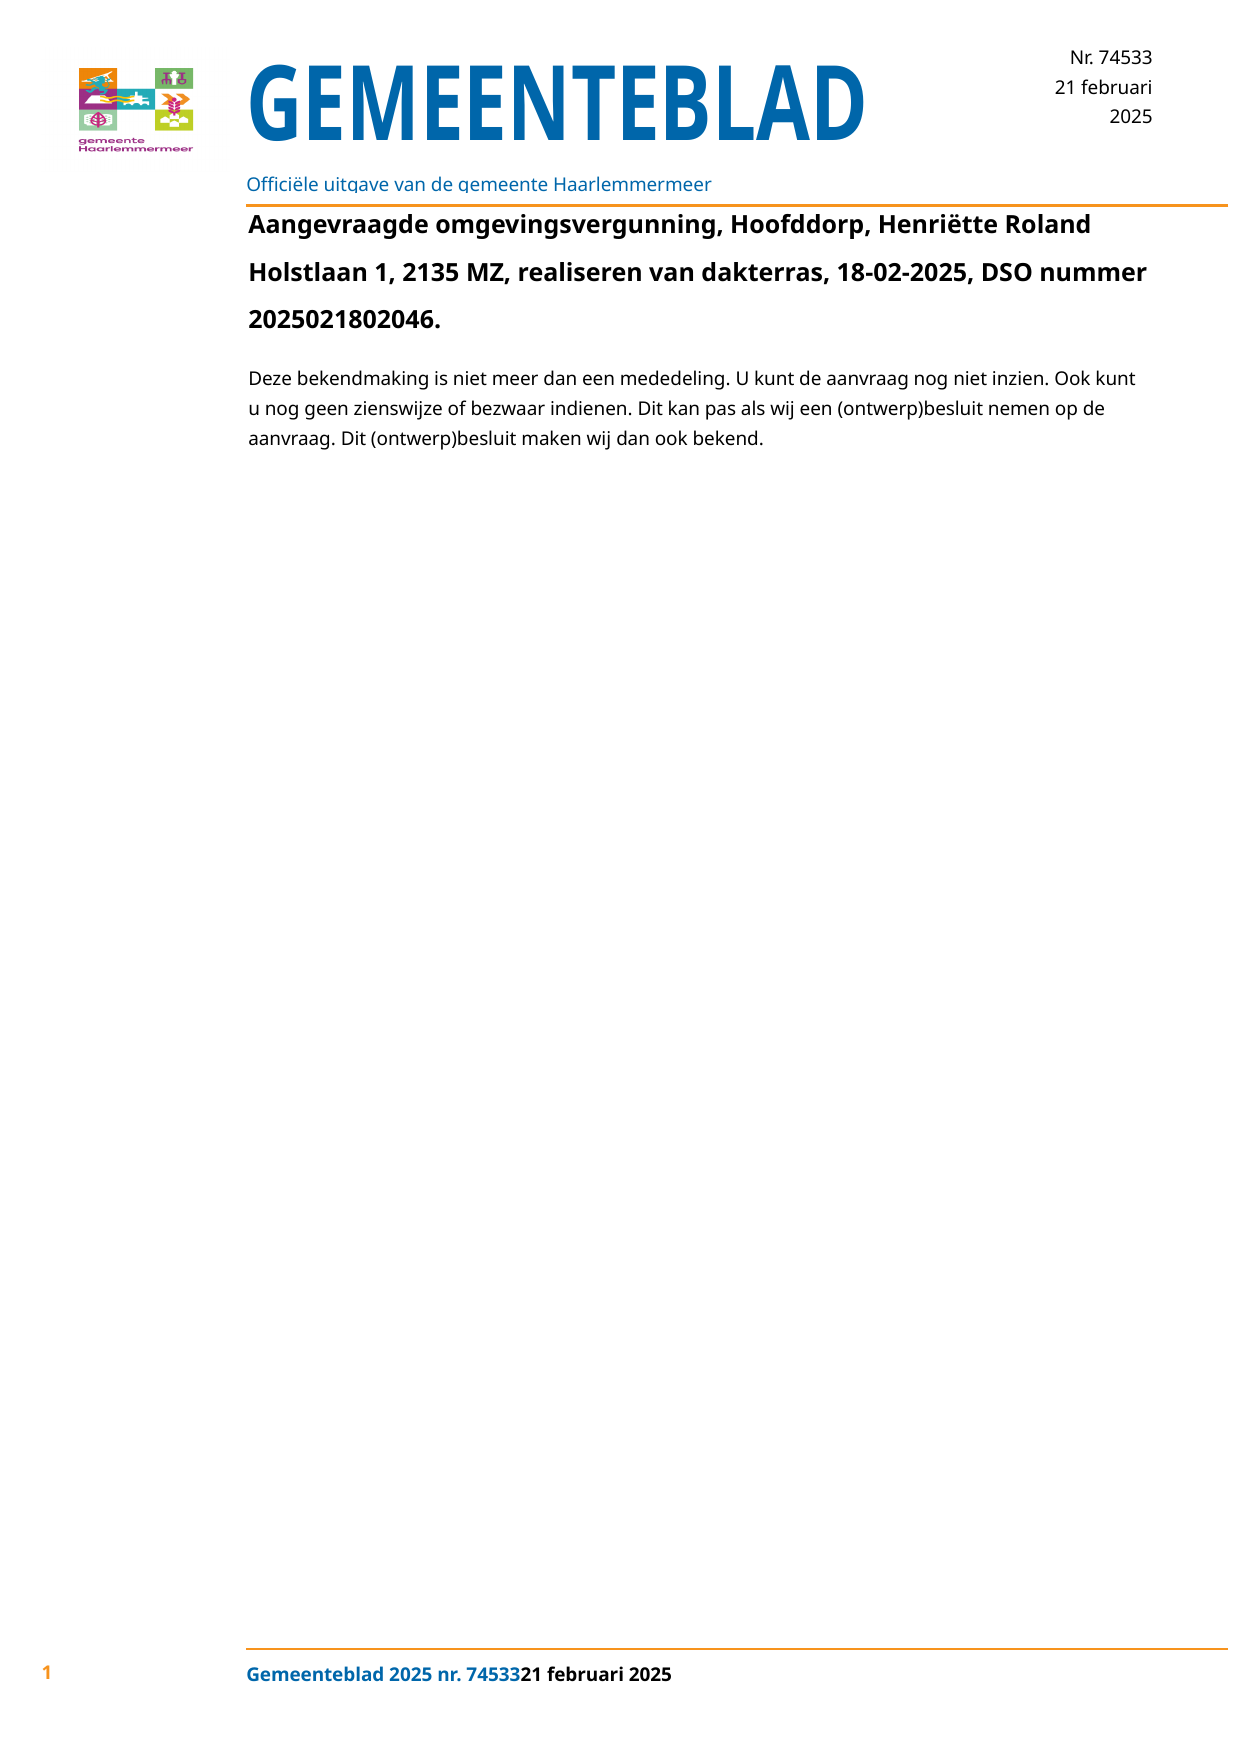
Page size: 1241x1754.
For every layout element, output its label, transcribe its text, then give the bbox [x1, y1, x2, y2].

text Deze bekendmaking is niet meer dan een mededeling. U kunt de aanvraag nog niet inzien. Ook kunt u nog geen zienswijze of bezwaar indienen. Dit kan pas als wij een (ontwerp)besluit nemen op de aanvraag. Dit (ontwerp)besluit maken wij dan ook bekend. [248, 366, 1152, 450]
text Aangevraagde omgevingsvergunning, Hoofddorp, Henriëtte Roland Holstlaan 1, 2135 MZ, realiseren van dakterras, 18-02-2025, DSO nummer 2025021802046. [248, 207, 1152, 336]
picture [41, 47, 231, 172]
